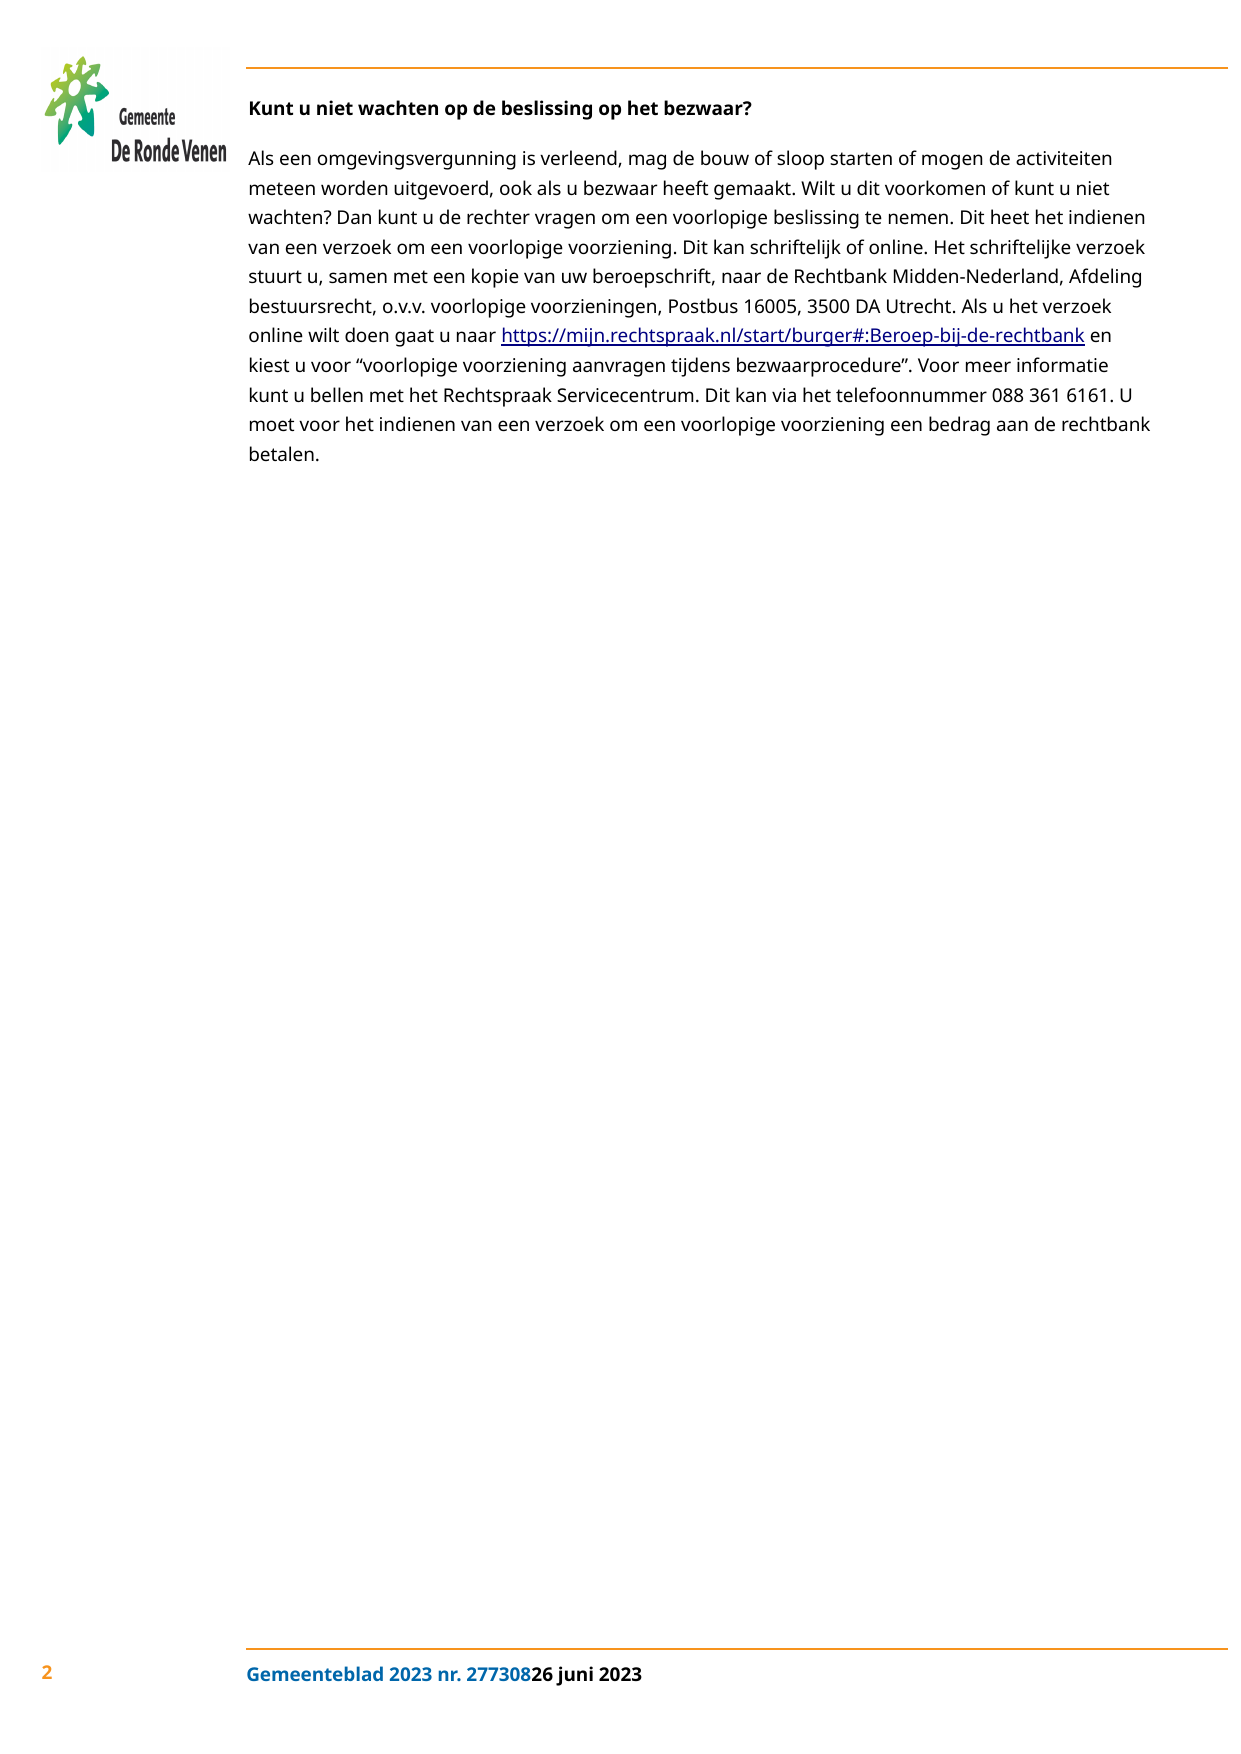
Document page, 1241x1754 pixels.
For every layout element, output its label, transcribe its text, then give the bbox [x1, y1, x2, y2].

text Kunt u niet wachten op de beslissing op het bezwaar? [248, 95, 1152, 121]
picture [41, 47, 231, 172]
text Als een omgevingsvergunning is verleend, mag de bouw of sloop starten of mogen de activiteiten meteen worden uitgevoerd, ook als u bezwaar heeft gemaakt. Wilt u dit voorkomen of kunt u niet wachten? Dan kunt u de rechter vragen om een voorlopige beslissing te nemen. Dit heet het indienen van een verzoek om een voorlopige voorziening. Dit kan schriftelijk of online. Het schriftelijke verzoek stuurt u, samen met een kopie van uw beroepschrift, naar de Rechtbank Midden-Nederland, Afdeling bestuursrecht, o.v.v. voorlopige voorzieningen, Postbus 16005, 3500 DA Utrecht. Als u het verzoek online wilt doen gaat u naar https://mijn.rechtspraak.nl/start/burger#:Beroep-bij-de-rechtbank en kiest u voor “voorlopige voorziening aanvragen tijdens bezwaarprocedure”. Voor meer informatie kunt u bellen met het Rechtspraak Servicecentrum. Dit kan via het telefoonnummer 088 361 6161. U moet voor het indienen van een verzoek om een voorlopige voorziening een bedrag aan de rechtbank betalen. [248, 145, 1152, 467]
